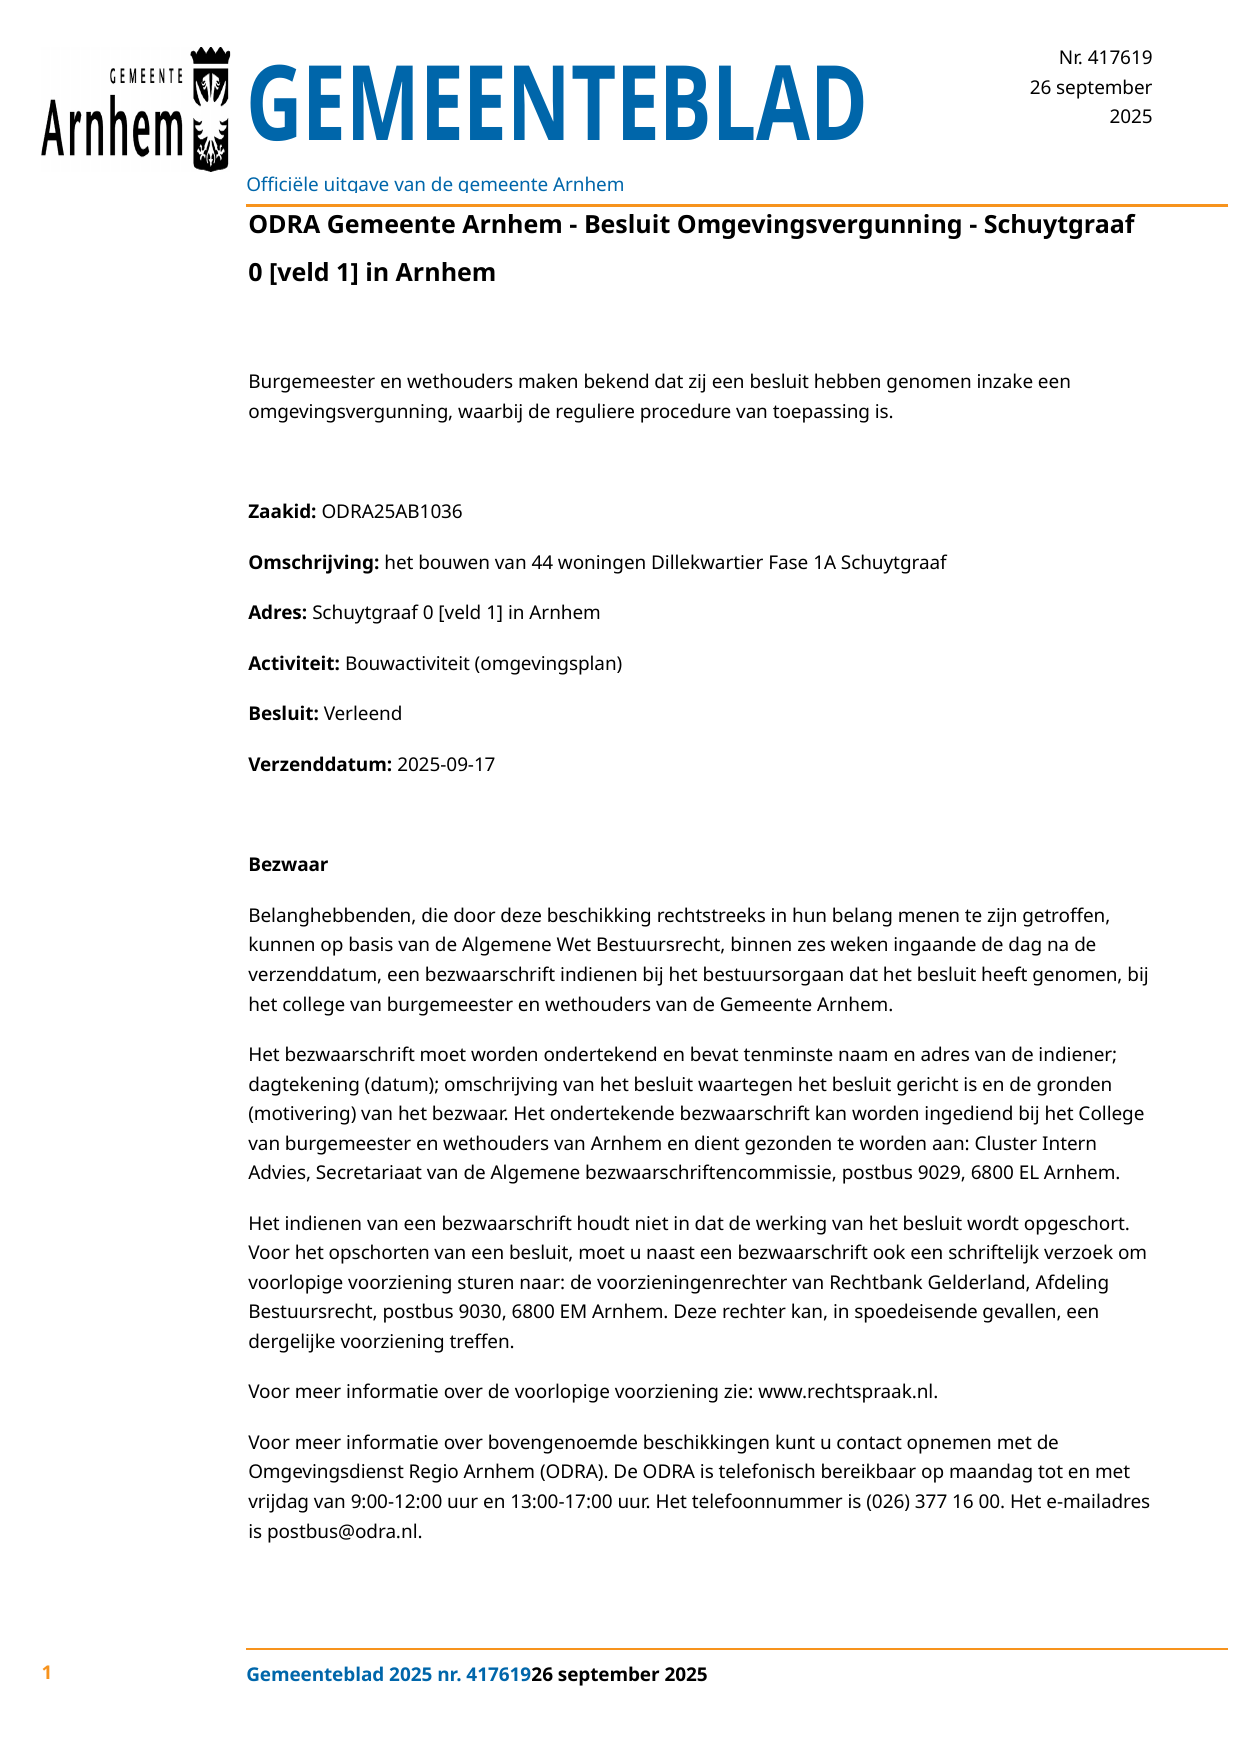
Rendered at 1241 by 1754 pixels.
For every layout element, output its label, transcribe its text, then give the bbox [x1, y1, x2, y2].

text Voor meer informatie over de voorlopige voorziening zie: www.rechtspraak.nl. [248, 1379, 1152, 1404]
text Bezwaar [248, 852, 1152, 877]
text Burgemeester en wethouders maken bekend dat zij een besluit hebben genomen inzake een omgevingsvergunning, waarbij de reguliere procedure van toepassing is. [248, 368, 1152, 424]
text Omschrijving: het bouwen van 44 woningen Dillekwartier Fase 1A Schuytgraaf [248, 549, 1152, 575]
text Verzenddatum: 2025-09-17 [248, 751, 1152, 777]
text Besluit: Verleend [248, 700, 1152, 726]
text Voor meer informatie over bovengenoemde beschikkingen kunt u contact opnemen met de Omgevingsdienst Regio Arnhem (ODRA). De ODRA is telefonisch bereikbaar op maandag tot en met vrijdag van 9:00-12:00 uur en 13:00-17:00 uur. Het telefoonnummer is (026) 377 16 00. Het e-mailadres is postbus@odra.nl. [248, 1429, 1152, 1544]
text Adres: Schuytgraaf 0 [veld 1] in Arnhem [248, 599, 1152, 625]
picture [41, 47, 231, 172]
text Het bezwaarschrift moet worden ondertekend en bevat tenminste naam en adres van de indiener; dagtekening (datum); omschrijving van het besluit waartegen het besluit gericht is en de gronden (motivering) van het bezwaar. Het ondertekende bezwaarschrift kan worden ingediend bij het College van burgemeester en wethouders van Arnhem en dient gezonden te worden aan: Cluster Intern Advies, Secretariaat van de Algemene bezwaarschriftencommissie, postbus 9029, 6800 EL Arnhem. [248, 1041, 1152, 1185]
text Belanghebbenden, die door deze beschikking rechtstreeks in hun belang menen te zijn getroffen, kunnen op basis van de Algemene Wet Bestuursrecht, binnen zes weken ingaande de dag na de verzenddatum, een bezwaarschrift indienen bij het bestuursorgaan dat het besluit heeft genomen, bij het college van burgemeester en wethouders van de Gemeente Arnhem. [248, 902, 1152, 1017]
text Het indienen van een bezwaarschrift houdt niet in dat de werking van het besluit wordt opgeschort. Voor het opschorten van een besluit, moet u naast een bezwaarschrift ook een schriftelijk verzoek om voorlopige voorziening sturen naar: de voorzieningenrechter van Rechtbank Gelderland, Afdeling Bestuursrecht, postbus 9030, 6800 EM Arnhem. Deze rechter kan, in spoedeisende gevallen, een dergelijke voorziening treffen. [248, 1210, 1152, 1354]
text Zaakid: ODRA25AB1036 [248, 499, 1152, 524]
text ODRA Gemeente Arnhem - Besluit Omgevingsvergunning - Schuytgraaf 0 [veld 1] in Arnhem [248, 207, 1152, 288]
text Activiteit: Bouwactiviteit (omgevingsplan) [248, 650, 1152, 676]
